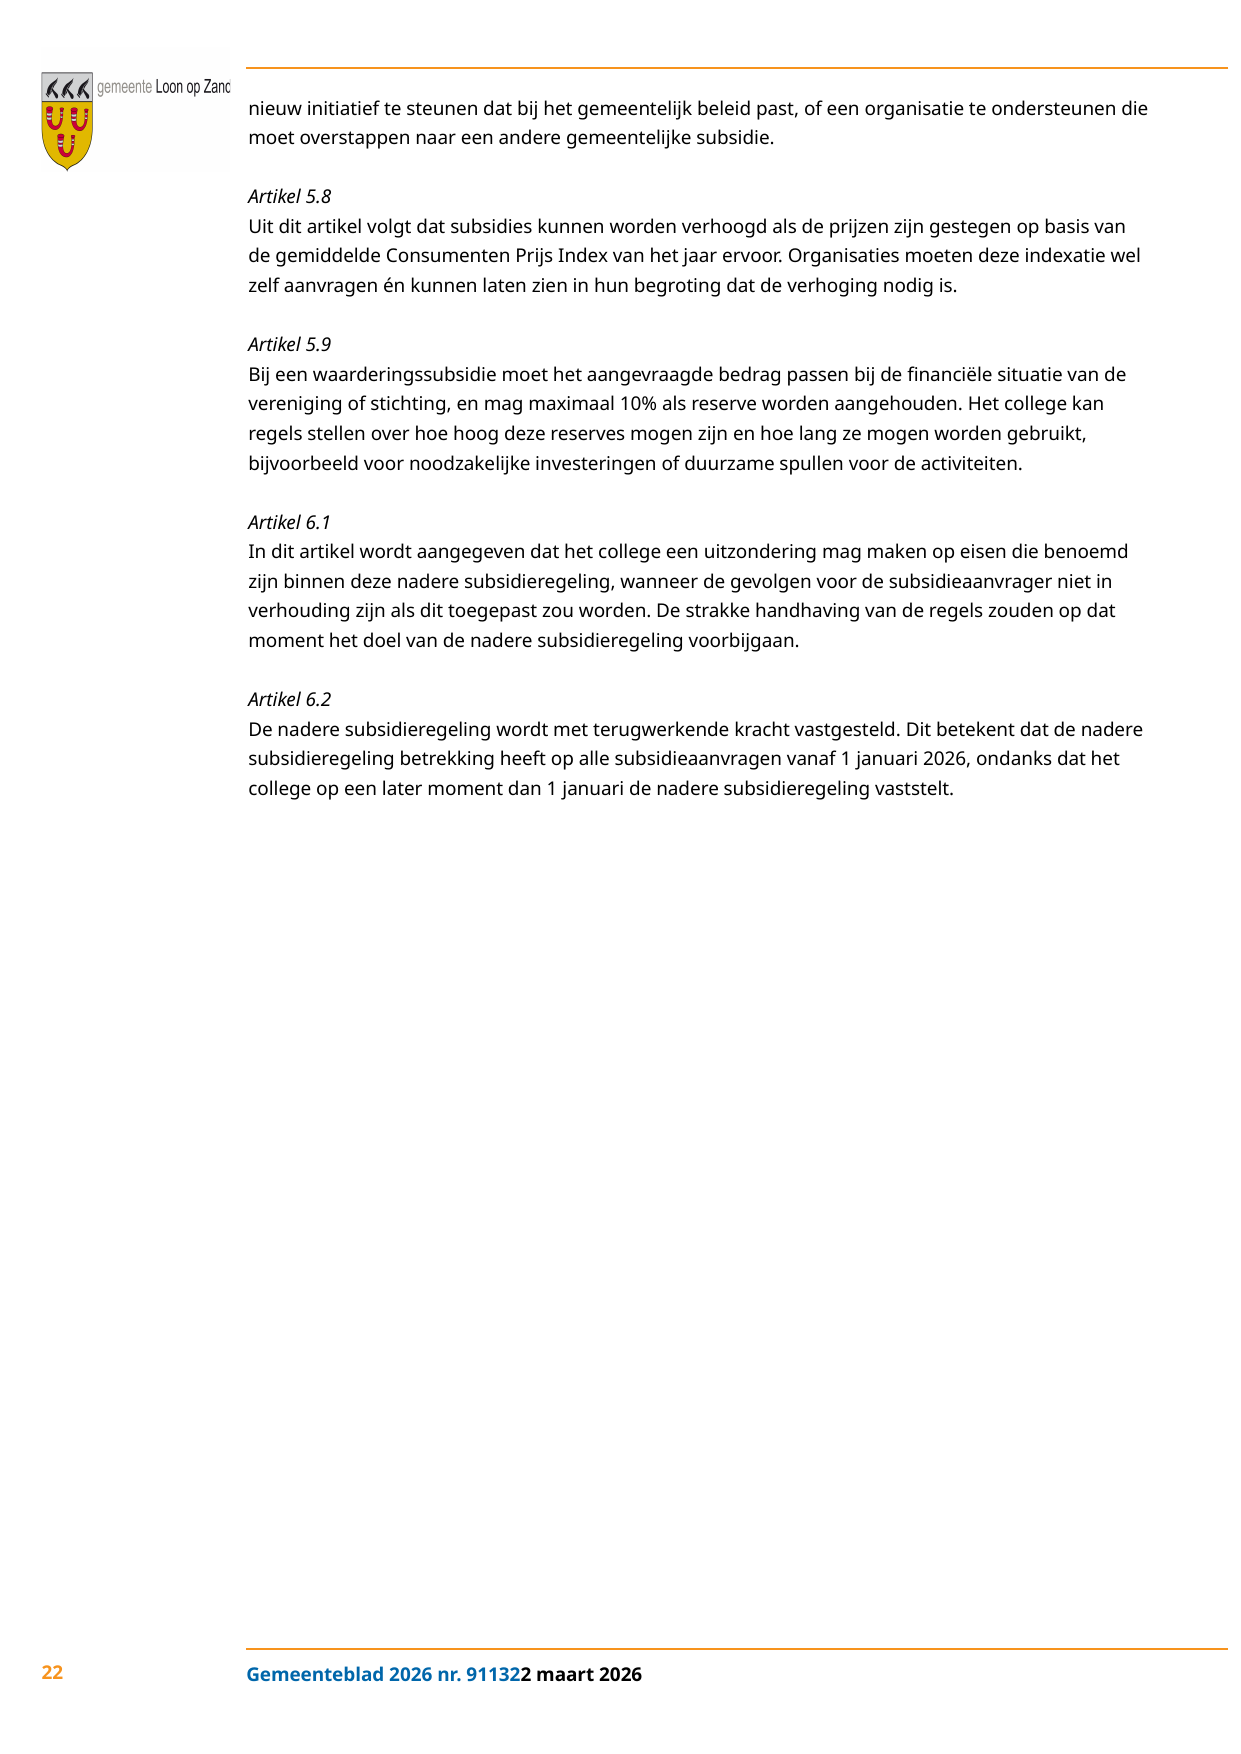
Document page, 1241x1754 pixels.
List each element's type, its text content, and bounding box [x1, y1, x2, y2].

text nieuw initiatief te steunen dat bij het gemeentelijk beleid past, of een organisatie te ondersteunen die moet overstappen naar een andere gemeentelijke subsidie. [248, 95, 1152, 150]
text Artikel 5.8 [248, 183, 1152, 209]
text Artikel 6.1 [248, 509, 1152, 535]
text De nadere subsidieregeling wordt met terugwerkende kracht vastgesteld. Dit betekent dat de nadere subsidieregeling betrekking heeft op alle subsidieaanvragen vanaf 1 januari 2026, ondanks dat het college op een later moment dan 1 januari de nadere subsidieregeling vaststelt. [248, 716, 1152, 801]
text Bij een waarderingssubsidie moet het aangevraagde bedrag passen bij de financiële situatie van de vereniging of stichting, en mag maximaal 10% als reserve worden aangehouden. Het college kan regels stellen over hoe hoog deze reserves mogen zijn en hoe lang ze mogen worden gebruikt, bijvoorbeeld voor noodzakelijke investeringen of duurzame spullen voor de activiteiten. [248, 361, 1152, 476]
text In dit artikel wordt aangegeven dat het college een uitzondering mag maken op eisen die benoemd zijn binnen deze nadere subsidieregeling, wanneer de gevolgen voor de subsidieaanvrager niet in verhouding zijn als dit toegepast zou worden. De strakke handhaving van de regels zouden op dat moment het doel van de nadere subsidieregeling voorbijgaan. [248, 538, 1152, 653]
text Artikel 6.2 [248, 686, 1152, 712]
picture [41, 47, 231, 172]
text Uit dit artikel volgt dat subsidies kunnen worden verhoogd als de prijzen zijn gestegen op basis van de gemiddelde Consumenten Prijs Index van het jaar ervoor. Organisaties moeten deze indexatie wel zelf aanvragen én kunnen laten zien in hun begroting dat de verhoging nodig is. [248, 213, 1152, 298]
text Artikel 5.9 [248, 331, 1152, 357]
